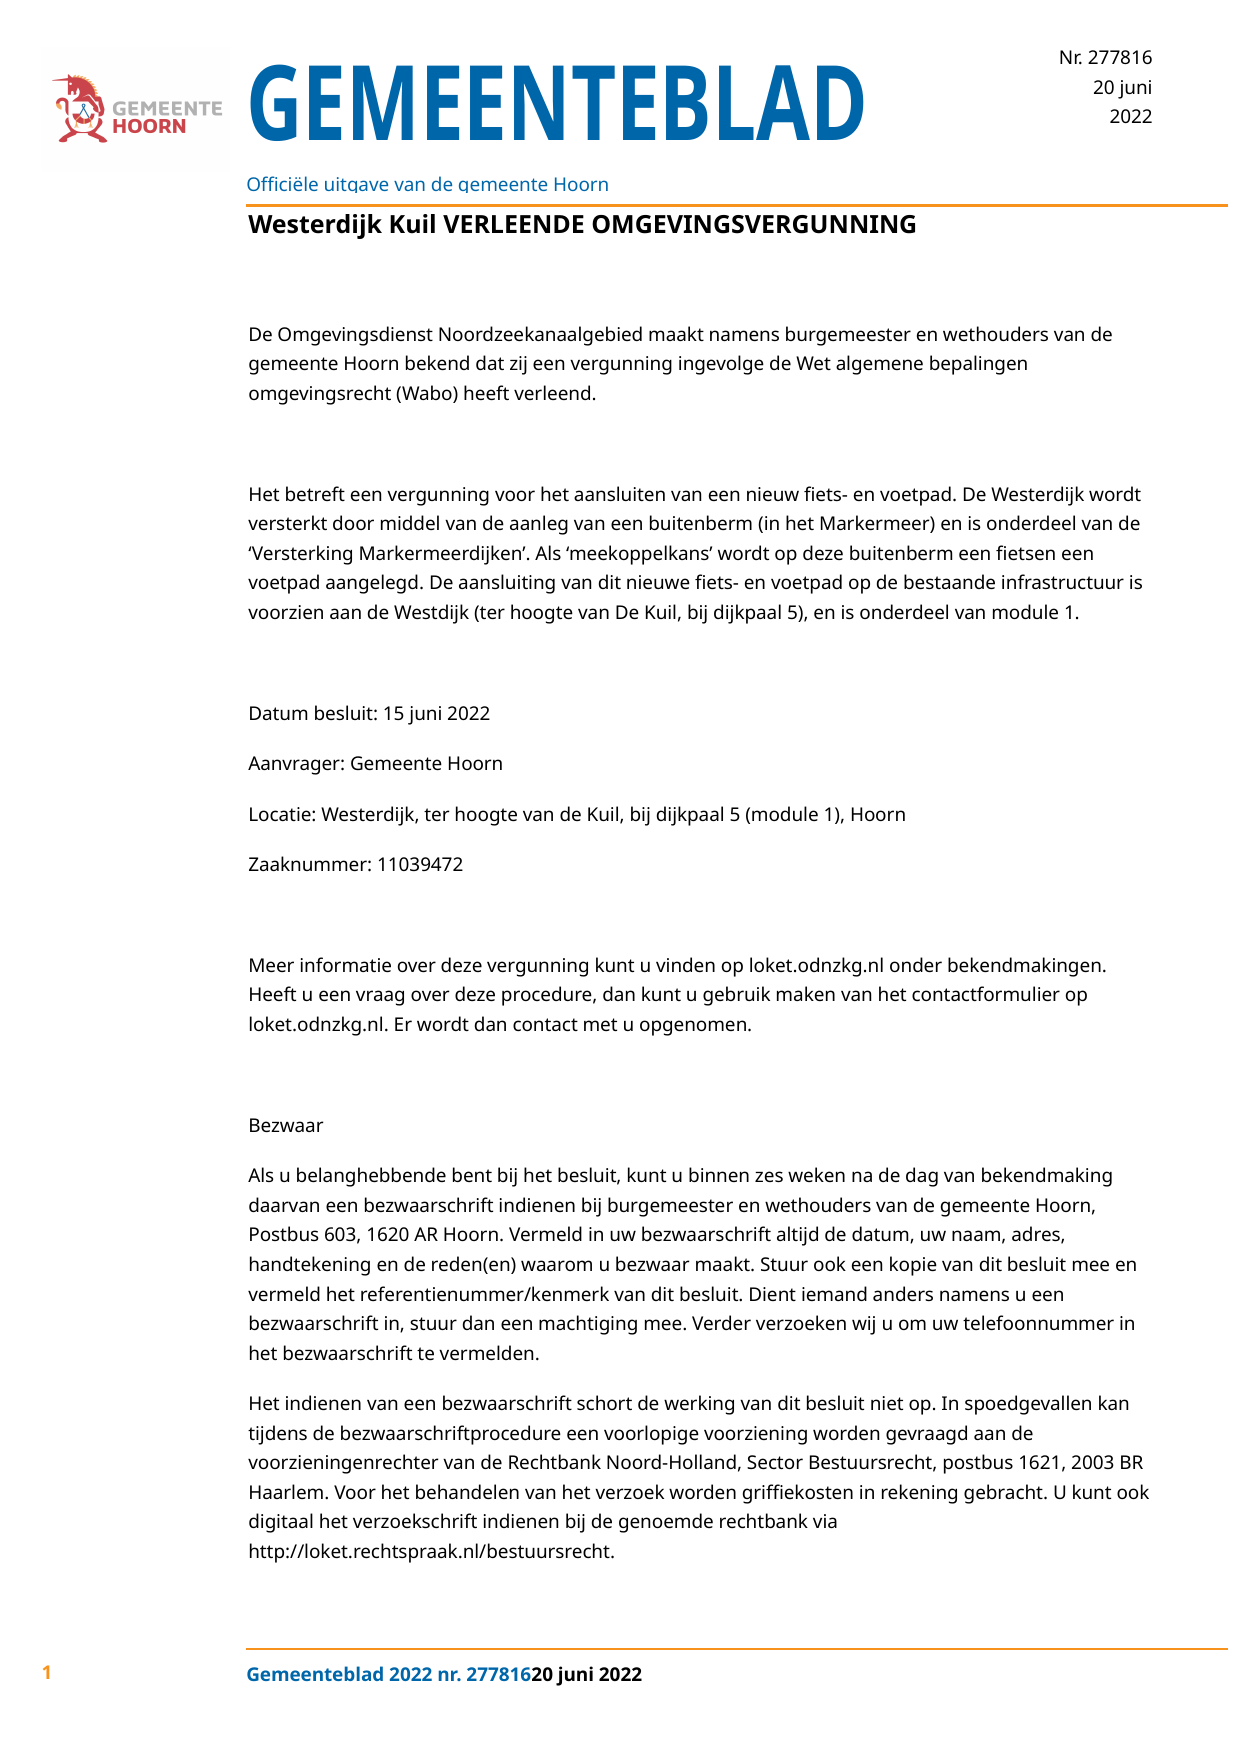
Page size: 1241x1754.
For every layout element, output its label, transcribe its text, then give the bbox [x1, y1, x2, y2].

text Het betreft een vergunning voor het aansluiten van een nieuw fiets- en voetpad. De Westerdijk wordt versterkt door middel van de aanleg van een buitenberm (in het Markermeer) en is onderdeel van de ‘Versterking Markermeerdijken’. Als ‘meekoppelkans’ wordt op deze buitenberm een fietsen een voetpad aangelegd. De aansluiting van dit nieuwe fiets- en voetpad op de bestaande infrastructuur is voorzien aan de Westdijk (ter hoogte van De Kuil, bij dijkpaal 5), en is onderdeel van module 1. [248, 481, 1152, 625]
text Locatie: Westerdijk, ter hoogte van de Kuil, bij dijkpaal 5 (module 1), Hoorn [248, 801, 1152, 826]
text Zaaknummer: 11039472 [248, 851, 1152, 877]
text Het indienen van een bezwaarschrift schort de werking van dit besluit niet op. In spoedgevallen kan tijdens de bezwaarschriftprocedure een voorlopige voorziening worden gevraagd aan de voorzieningenrechter van de Rechtbank Noord-Holland, Sector Bestuursrecht, postbus 1621, 2003 BR Haarlem. Voor het behandelen van het verzoek worden griffiekosten in rekening gebracht. U kunt ook digitaal het verzoekschrift indienen bij de genoemde rechtbank via http://loket.rechtspraak.nl/bestuursrecht. [248, 1390, 1152, 1564]
text Datum besluit: 15 juni 2022 [248, 700, 1152, 726]
text Westerdijk Kuil VERLEENDE OMGEVINGSVERGUNNING [248, 207, 1152, 241]
text Bezwaar [248, 1112, 1152, 1138]
text Als u belanghebbende bent bij het besluit, kunt u binnen zes weken na de dag van bekendmaking daarvan een bezwaarschrift indienen bij burgemeester en wethouders van de gemeente Hoorn, Postbus 603, 1620 AR Hoorn. Vermeld in uw bezwaarschrift altijd de datum, uw naam, adres, handtekening en de reden(en) waarom u bezwaar maakt. Stuur ook een kopie van dit besluit mee en vermeld het referentienummer/kenmerk van dit besluit. Dient iemand anders namens u een bezwaarschrift in, stuur dan een machtiging mee. Verder verzoeken wij u om uw telefoonnummer in het bezwaarschrift te vermelden. [248, 1162, 1152, 1366]
text De Omgevingsdienst Noordzeekanaalgebied maakt namens burgemeester en wethouders van de gemeente Hoorn bekend dat zij een vergunning ingevolge de Wet algemene bepalingen omgevingsrecht (Wabo) heeft verleend. [248, 321, 1152, 406]
text Meer informatie over deze vergunning kunt u vinden op loket.odnzkg.nl onder bekendmakingen. Heeft u een vraag over deze procedure, dan kunt u gebruik maken van het contactformulier op loket.odnzkg.nl. Er wordt dan contact met u opgenomen. [248, 952, 1152, 1037]
text Aanvrager: Gemeente Hoorn [248, 750, 1152, 776]
picture [41, 47, 231, 172]
